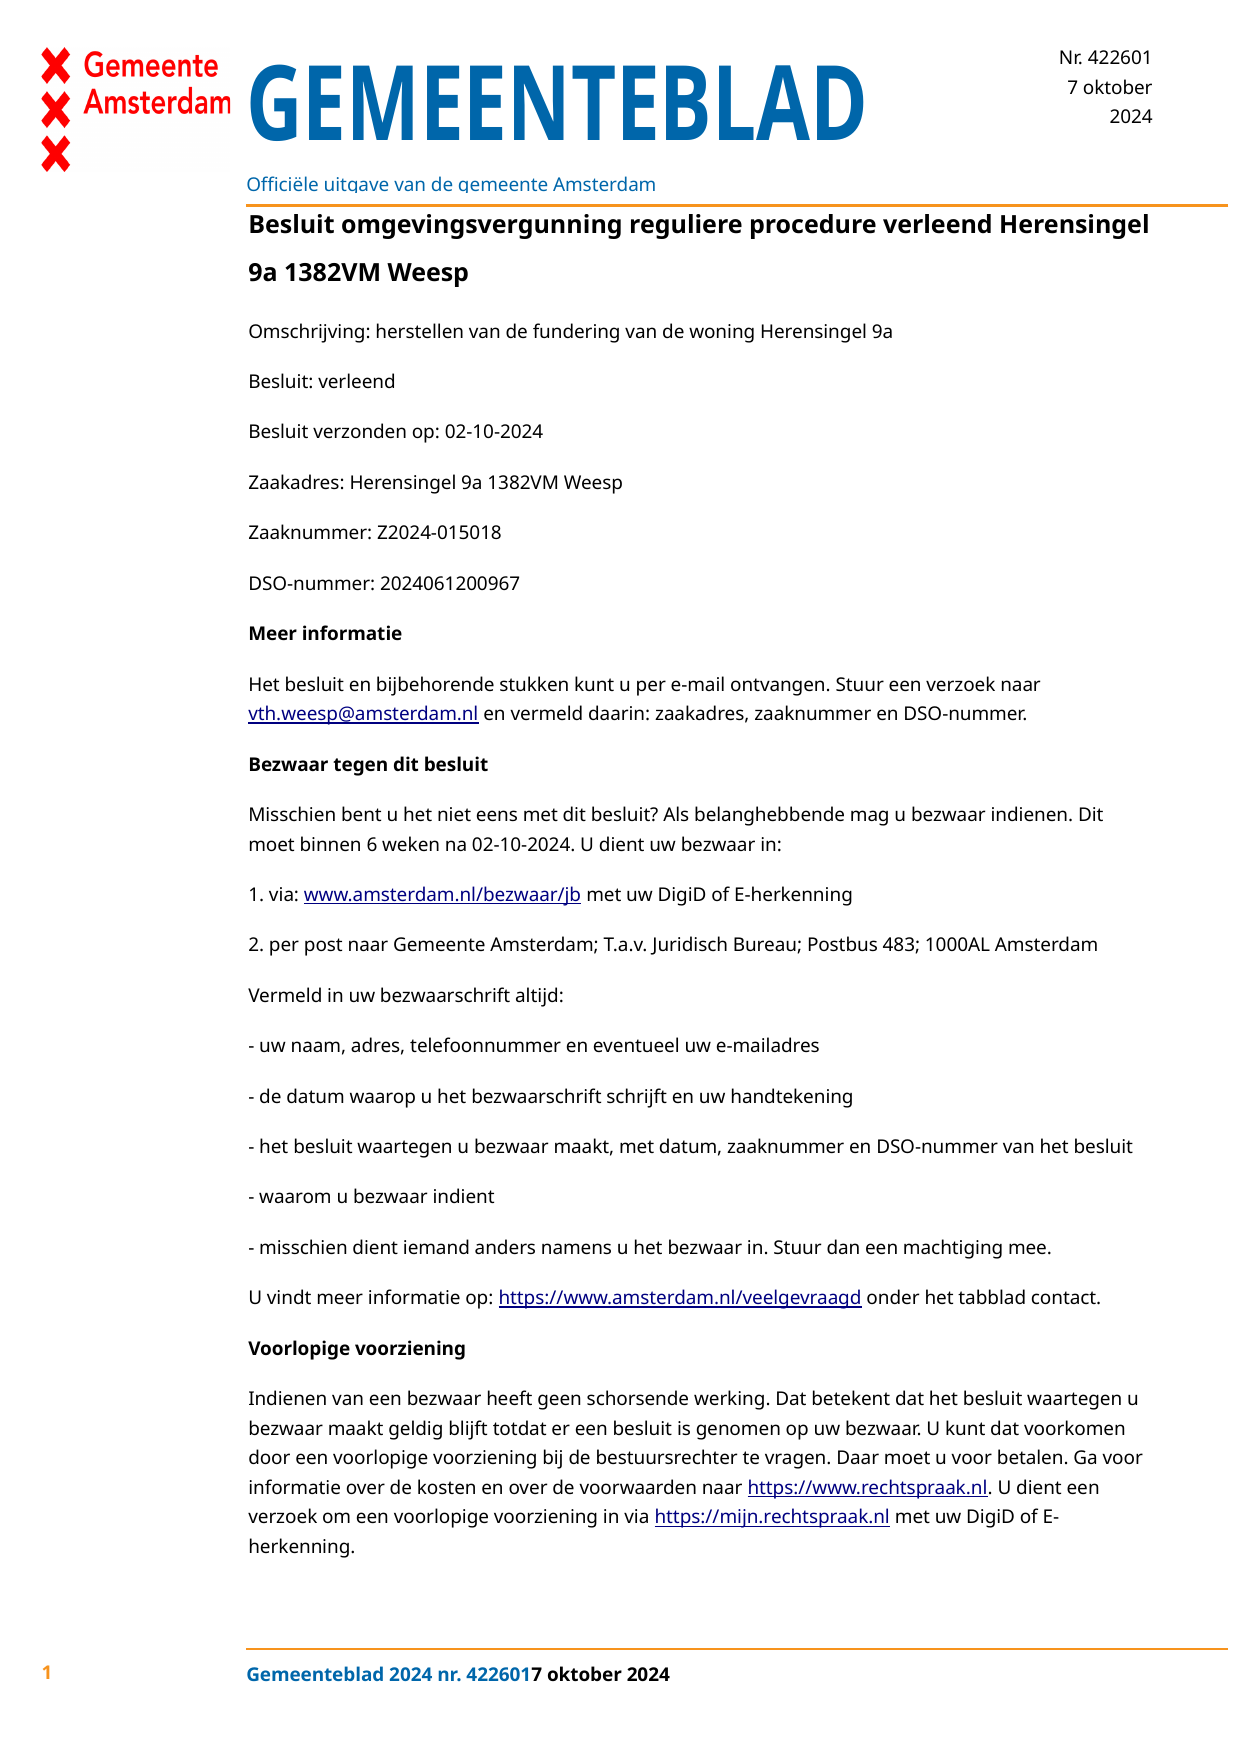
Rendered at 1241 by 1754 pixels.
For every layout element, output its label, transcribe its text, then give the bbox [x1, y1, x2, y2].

text Omschrijving: herstellen van de fundering van de woning Herensingel 9a [248, 318, 1152, 344]
text Besluit verzonden op: 02-10-2024 [248, 419, 1152, 444]
text Voorlopige voorziening [248, 1335, 1152, 1361]
text Indienen van een bezwaar heeft geen schorsende werking. Dat betekent dat het besluit waartegen u bezwaar maakt geldig blijft totdat er een besluit is genomen op uw bezwaar. U kunt dat voorkomen door een voorlopige voorziening bij de bestuursrechter te vragen. Daar moet u voor betalen. Ga voor informatie over de kosten en over de voorwaarden naar https://www.rechtspraak.nl. U dient een verzoek om een voorlopige voorziening in via https://mijn.rechtspraak.nl met uw DigiD of E-herkenning. [248, 1385, 1152, 1559]
text Besluit: verleend [248, 368, 1152, 394]
text DSO-nummer: 2024061200967 [248, 570, 1152, 596]
text Meer informatie [248, 620, 1152, 646]
text Zaakadres: Herensingel 9a 1382VM Weesp [248, 469, 1152, 495]
text Besluit omgevingsvergunning reguliere procedure verleend Herensingel 9a 1382VM Weesp [248, 207, 1152, 288]
text - de datum waarop u het bezwaarschrift schrijft en uw handtekening [248, 1083, 1152, 1109]
text Bezwaar tegen dit besluit [248, 751, 1152, 777]
text - het besluit waartegen u bezwaar maakt, met datum, zaaknummer en DSO-nummer van het besluit [248, 1133, 1152, 1159]
text U vindt meer informatie op: https://www.amsterdam.nl/veelgevraagd onder het tabblad contact. [248, 1284, 1152, 1310]
text - uw naam, adres, telefoonnummer en eventueel uw e-mailadres [248, 1032, 1152, 1058]
text - misschien dient iemand anders namens u het bezwaar in. Stuur dan een machtiging mee. [248, 1234, 1152, 1260]
picture [41, 47, 231, 172]
text Zaaknummer: Z2024-015018 [248, 519, 1152, 545]
text 1. via: www.amsterdam.nl/bezwaar/jb met uw DigiD of E-herkenning [248, 881, 1152, 907]
text Misschien bent u het niet eens met dit besluit? Als belanghebbende mag u bezwaar indienen. Dit moet binnen 6 weken na 02-10-2024. U dient uw bezwaar in: [248, 801, 1152, 857]
text - waarom u bezwaar indient [248, 1184, 1152, 1209]
text Het besluit en bijbehorende stukken kunt u per e-mail ontvangen. Stuur een verzoek naar vth.weesp@amsterdam.nl en vermeld daarin: zaakadres, zaaknummer en DSO-nummer. [248, 671, 1152, 726]
text 2. per post naar Gemeente Amsterdam; T.a.v. Juridisch Bureau; Postbus 483; 1000AL Amsterdam [248, 932, 1152, 957]
text Vermeld in uw bezwaarschrift altijd: [248, 982, 1152, 1008]
